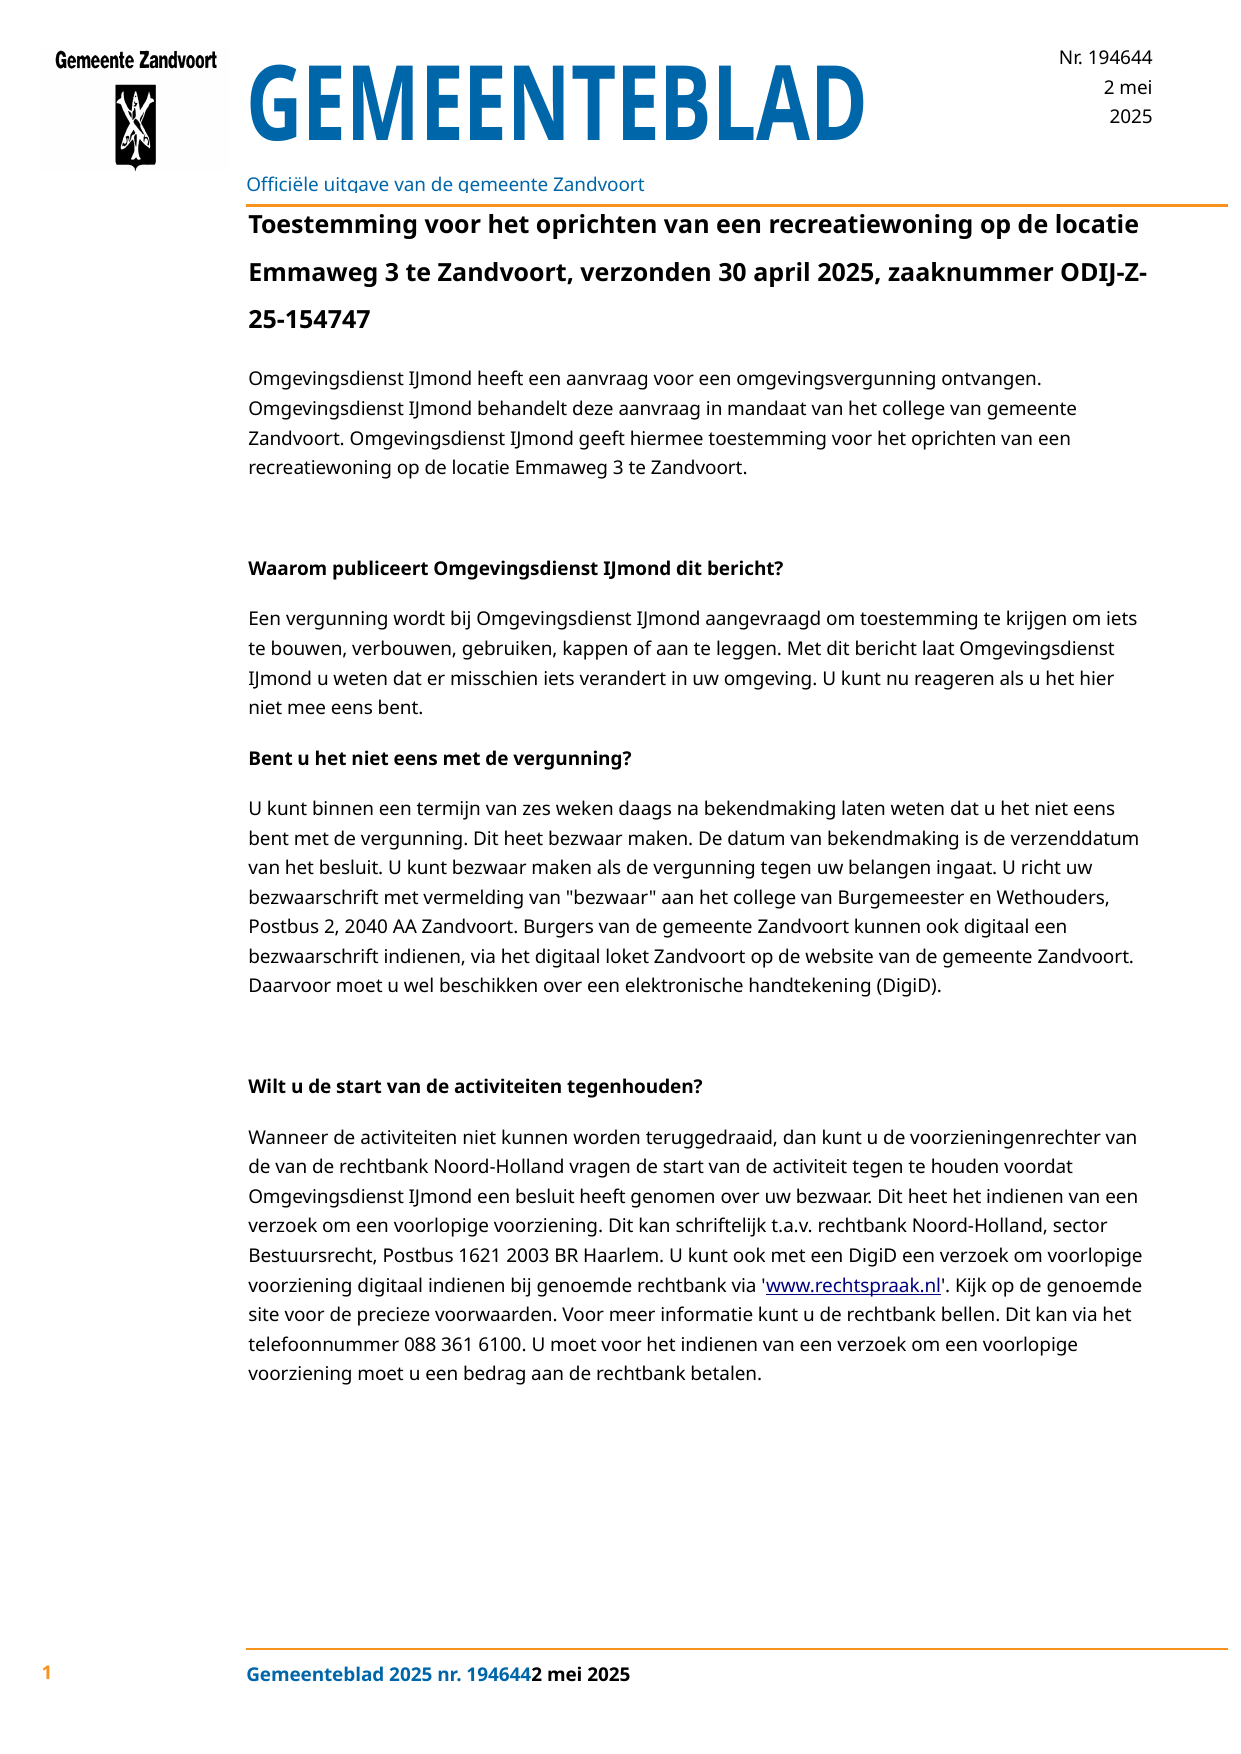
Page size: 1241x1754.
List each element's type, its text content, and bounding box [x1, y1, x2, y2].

text Toestemming voor het oprichten van een recreatiewoning op de locatie Emmaweg 3 te Zandvoort, verzonden 30 april 2025, zaaknummer ODIJ-Z-25-154747 [248, 207, 1152, 336]
text U kunt binnen een termijn van zes weken daags na bekendmaking laten weten dat u het niet eens bent met de vergunning. Dit heet bezwaar maken. De datum van bekendmaking is de verzenddatum van het besluit. U kunt bezwaar maken als de vergunning tegen uw belangen ingaat. U richt uw bezwaarschrift met vermelding van "bezwaar" aan het college van Burgemeester en Wethouders, Postbus 2, 2040 AA Zandvoort. Burgers van de gemeente Zandvoort kunnen ook digitaal een bezwaarschrift indienen, via het digitaal loket Zandvoort op de website van de gemeente Zandvoort. Daarvoor moet u wel beschikken over een elektronische handtekening (DigiD). [248, 795, 1152, 998]
text Waarom publiceert Omgevingsdienst IJmond dit bericht? [248, 555, 1152, 581]
text Bent u het niet eens met de vergunning? [248, 745, 1152, 770]
picture [41, 47, 231, 172]
text Omgevingsdienst IJmond heeft een aanvraag voor een omgevingsvergunning ontvangen. Omgevingsdienst IJmond behandelt deze aanvraag in mandaat van het college van gemeente Zandvoort. Omgevingsdienst IJmond geeft hiermee toestemming voor het oprichten van een recreatiewoning op de locatie Emmaweg 3 te Zandvoort. [248, 366, 1152, 480]
text Wilt u de start van de activiteiten tegenhouden? [248, 1073, 1152, 1099]
text Wanneer de activiteiten niet kunnen worden teruggedraaid, dan kunt u de voorzieningenrechter van de van de rechtbank Noord-Holland vragen de start van de activiteit tegen te houden voordat Omgevingsdienst IJmond een besluit heeft genomen over uw bezwaar. Dit heet het indienen van een verzoek om een voorlopige voorziening. Dit kan schriftelijk t.a.v. rechtbank Noord-Holland, sector Bestuursrecht, Postbus 1621 2003 BR Haarlem. U kunt ook met een DigiD een verzoek om voorlopige voorziening digitaal indienen bij genoemde rechtbank via 'www.rechtspraak.nl'. Kijk op de genoemde site voor de precieze voorwaarden. Voor meer informatie kunt u de rechtbank bellen. Dit kan via het telefoonnummer 088 361 6100. U moet voor het indienen van een verzoek om een voorlopige voorziening moet u een bedrag aan de rechtbank betalen. [248, 1124, 1152, 1386]
text Een vergunning wordt bij Omgevingsdienst IJmond aangevraagd om toestemming te krijgen om iets te bouwen, verbouwen, gebruiken, kappen of aan te leggen. Met dit bericht laat Omgevingsdienst IJmond u weten dat er misschien iets verandert in uw omgeving. U kunt nu reageren als u het hier niet mee eens bent. [248, 606, 1152, 720]
